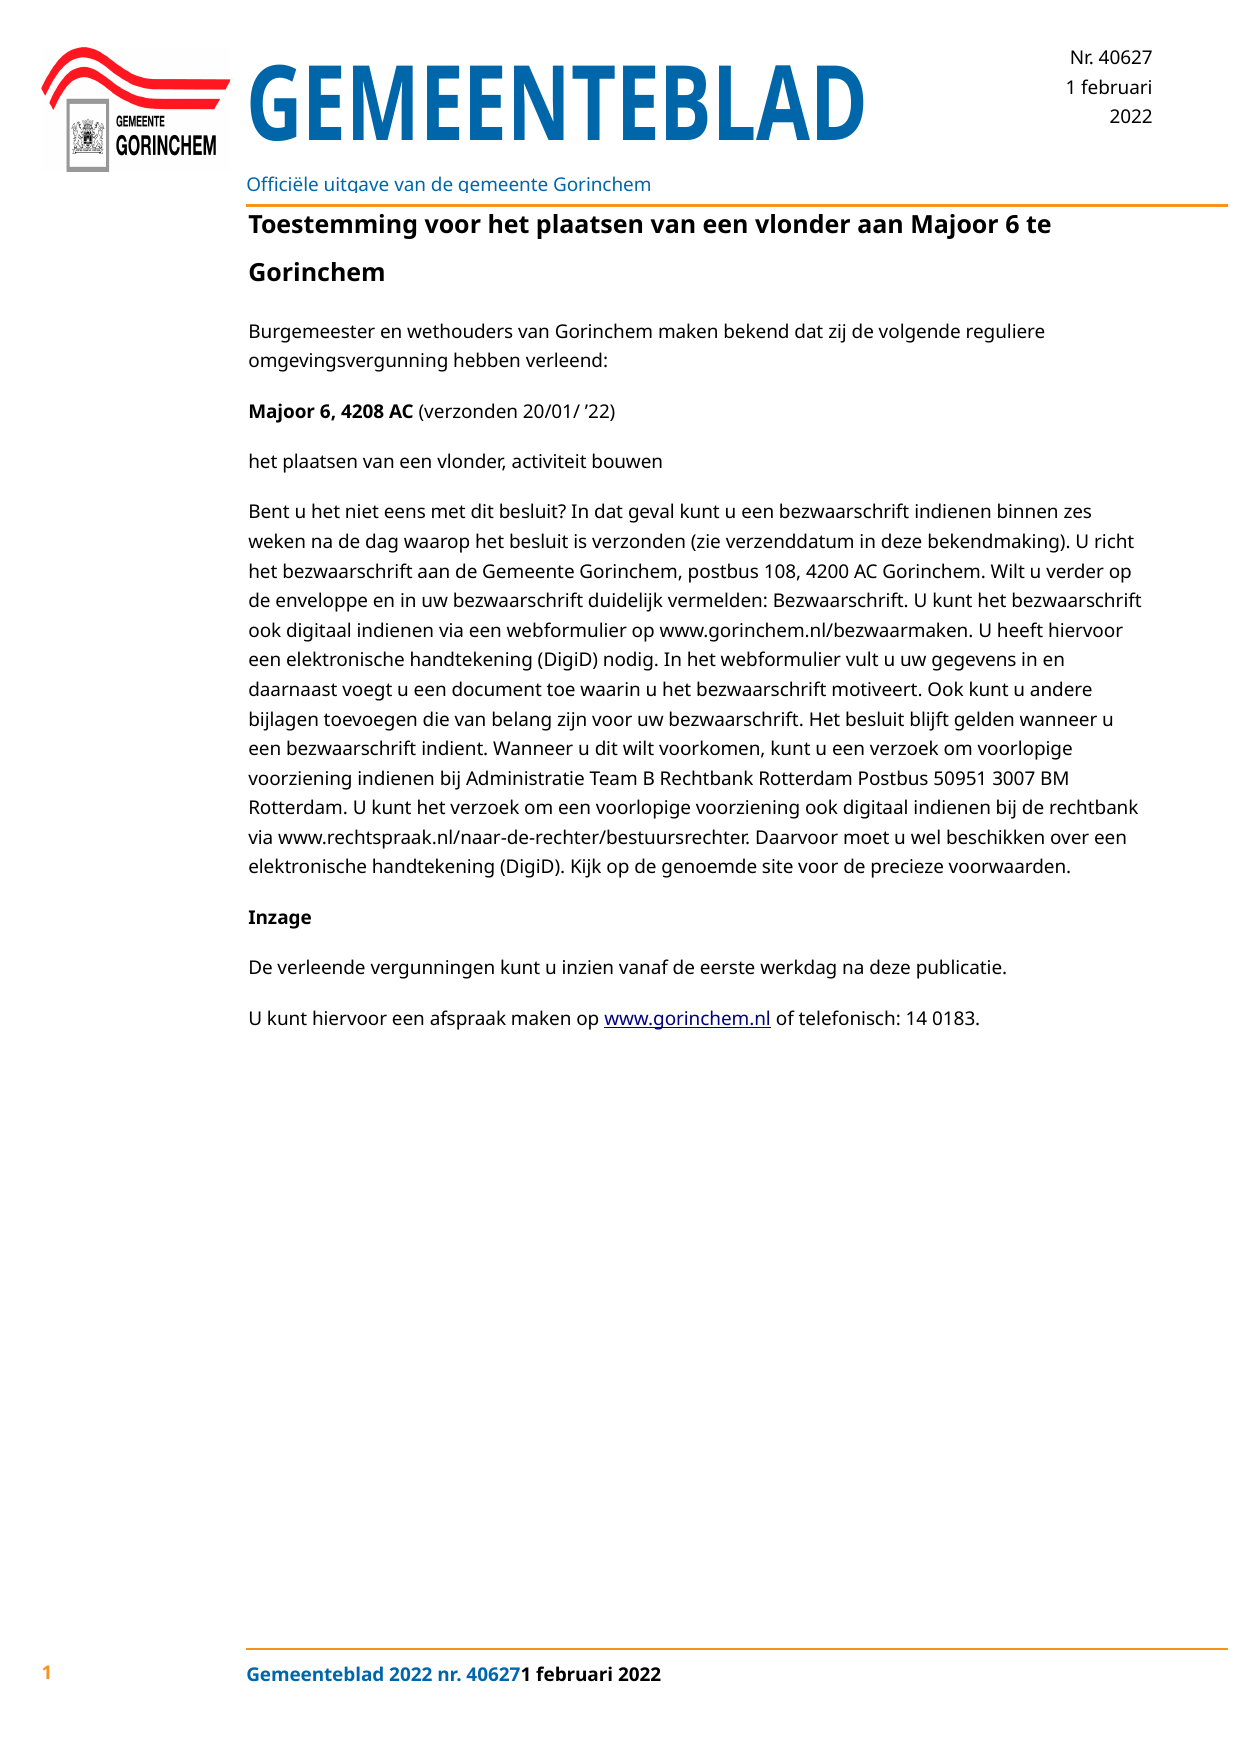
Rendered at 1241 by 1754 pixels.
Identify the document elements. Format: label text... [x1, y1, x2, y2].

text Bent u het niet eens met dit besluit? In dat geval kunt u een bezwaarschrift indienen binnen zes weken na de dag waarop het besluit is verzonden (zie verzenddatum in deze bekendmaking). U richt het bezwaarschrift aan de Gemeente Gorinchem, postbus 108, 4200 AC Gorinchem. Wilt u verder op de enveloppe en in uw bezwaarschrift duidelijk vermelden: Bezwaarschrift. U kunt het bezwaarschrift ook digitaal indienen via een webformulier op www.gorinchem.nl/bezwaarmaken. U heeft hiervoor een elektronische handtekening (DigiD) nodig. In het webformulier vult u uw gegevens in en daarnaast voegt u een document toe waarin u het bezwaarschrift motiveert. Ook kunt u andere bijlagen toevoegen die van belang zijn voor uw bezwaarschrift. Het besluit blijft gelden wanneer u een bezwaarschrift indient. Wanneer u dit wilt voorkomen, kunt u een verzoek om voorlopige voorziening indienen bij Administratie Team B Rechtbank Rotterdam Postbus 50951 3007 BM Rotterdam. U kunt het verzoek om een voorlopige voorziening ook digitaal indienen bij de rechtbank via www.rechtspraak.nl/naar-de-rechter/bestuursrechter. Daarvoor moet u wel beschikken over een elektronische handtekening (DigiD). Kijk op de genoemde site voor de precieze voorwaarden. [248, 499, 1152, 879]
text Inzage [248, 904, 1152, 930]
text U kunt hiervoor een afspraak maken op www.gorinchem.nl of telefonisch: 14 0183. [248, 1005, 1152, 1031]
text De verleende vergunningen kunt u inzien vanaf de eerste werkdag na deze publicatie. [248, 954, 1152, 980]
text Majoor 6, 4208 AC (verzonden 20/01/ ’22) [248, 398, 1152, 424]
picture [41, 47, 231, 172]
text het plaatsen van een vlonder, activiteit bouwen [248, 448, 1152, 474]
text Burgemeester en wethouders van Gorinchem maken bekend dat zij de volgende reguliere omgevingsvergunning hebben verleend: [248, 318, 1152, 373]
text Toestemming voor het plaatsen van een vlonder aan Majoor 6 te Gorinchem [248, 207, 1152, 288]
